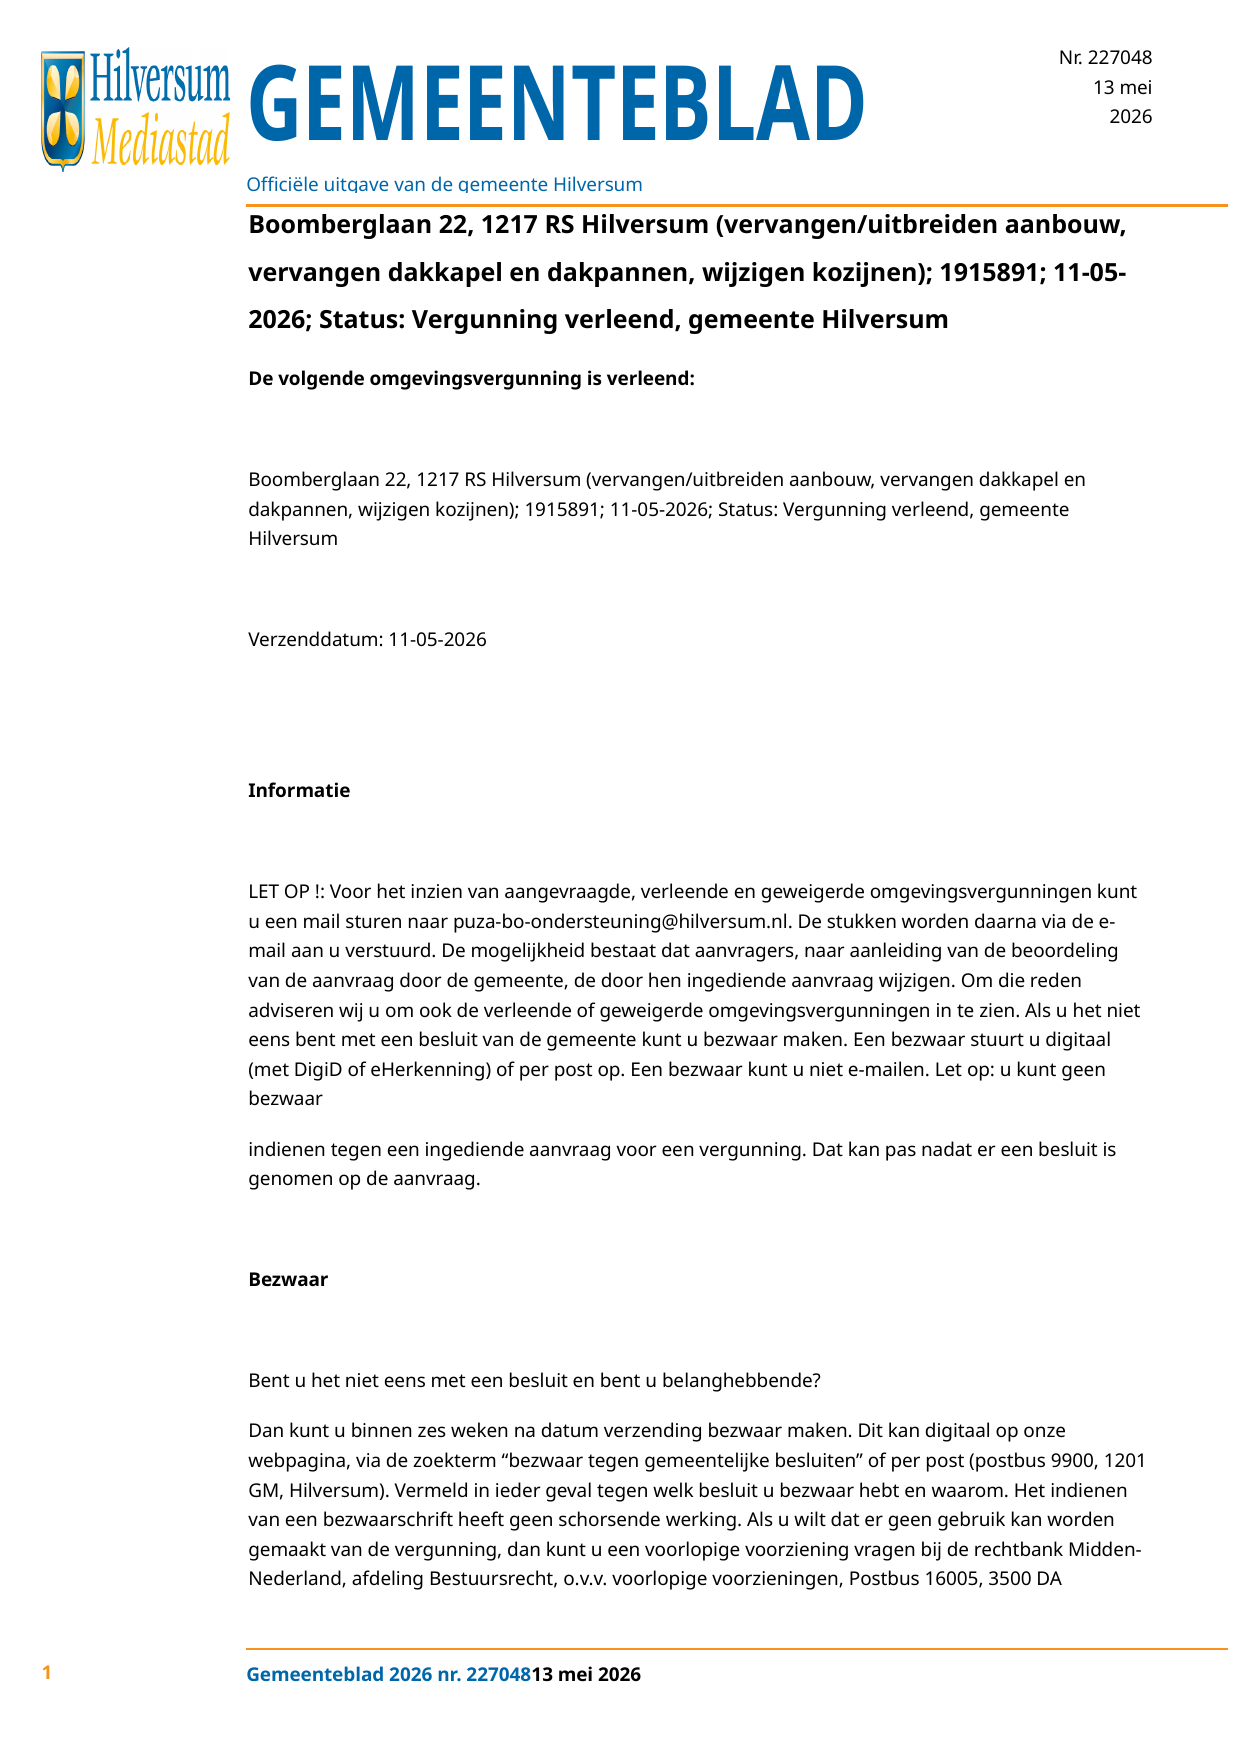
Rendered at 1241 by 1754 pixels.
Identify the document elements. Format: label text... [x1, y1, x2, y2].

text Informatie [248, 778, 1152, 803]
text LET OP !: Voor het inzien van aangevraagde, verleende en geweigerde omgevingsvergunningen kunt u een mail sturen naar puza-bo-ondersteuning@hilversum.nl. De stukken worden daarna via de e-mail aan u verstuurd. De mogelijkheid bestaat dat aanvragers, naar aanleiding van de beoordeling van de aanvraag door de gemeente, de door hen ingediende aanvraag wijzigen. Om die reden adviseren wij u om ook de verleende of geweigerde omgevingsvergunningen in te zien. Als u het niet eens bent met een besluit van de gemeente kunt u bezwaar maken. Een bezwaar stuurt u digitaal (met DigiD of eHerkenning) of per post op. Een bezwaar kunt u niet e-mailen. Let op: u kunt geen bezwaar [248, 878, 1152, 1111]
text Bent u het niet eens met een besluit en bent u belanghebbende? [248, 1367, 1152, 1393]
text Boomberglaan 22, 1217 RS Hilversum (vervangen/uitbreiden aanbouw, vervangen dakkapel en dakpannen, wijzigen kozijnen); 1915891; 11-05-2026; Status: Vergunning verleend, gemeente Hilversum [248, 466, 1152, 551]
text Boomberglaan 22, 1217 RS Hilversum (vervangen/uitbreiden aanbouw, vervangen dakkapel en dakpannen, wijzigen kozijnen); 1915891; 11-05-2026; Status: Vergunning verleend, gemeente Hilversum [248, 207, 1152, 336]
text Dan kunt u binnen zes weken na datum verzending bezwaar maken. Dit kan digitaal op onze webpagina, via de zoekterm “bezwaar tegen gemeentelijke besluiten” of per post (postbus 9900, 1201 GM, Hilversum). Vermeld in ieder geval tegen welk besluit u bezwaar hebt en waarom. Het indienen van een bezwaarschrift heeft geen schorsende werking. Als u wilt dat er geen gebruik kan worden gemaakt van de vergunning, dan kunt u een voorlopige voorziening vragen bij de rechtbank Midden-Nederland, afdeling Bestuursrecht, o.v.v. voorlopige voorzieningen, Postbus 16005, 3500 DA [248, 1418, 1152, 1591]
text Bezwaar [248, 1266, 1152, 1292]
text Verzenddatum: 11-05-2026 [248, 626, 1152, 652]
text De volgende omgevingsvergunning is verleend: [248, 366, 1152, 391]
text indienen tegen een ingediende aanvraag voor een vergunning. Dat kan pas nadat er een besluit is genomen op de aanvraag. [248, 1136, 1152, 1191]
picture [41, 47, 231, 172]
